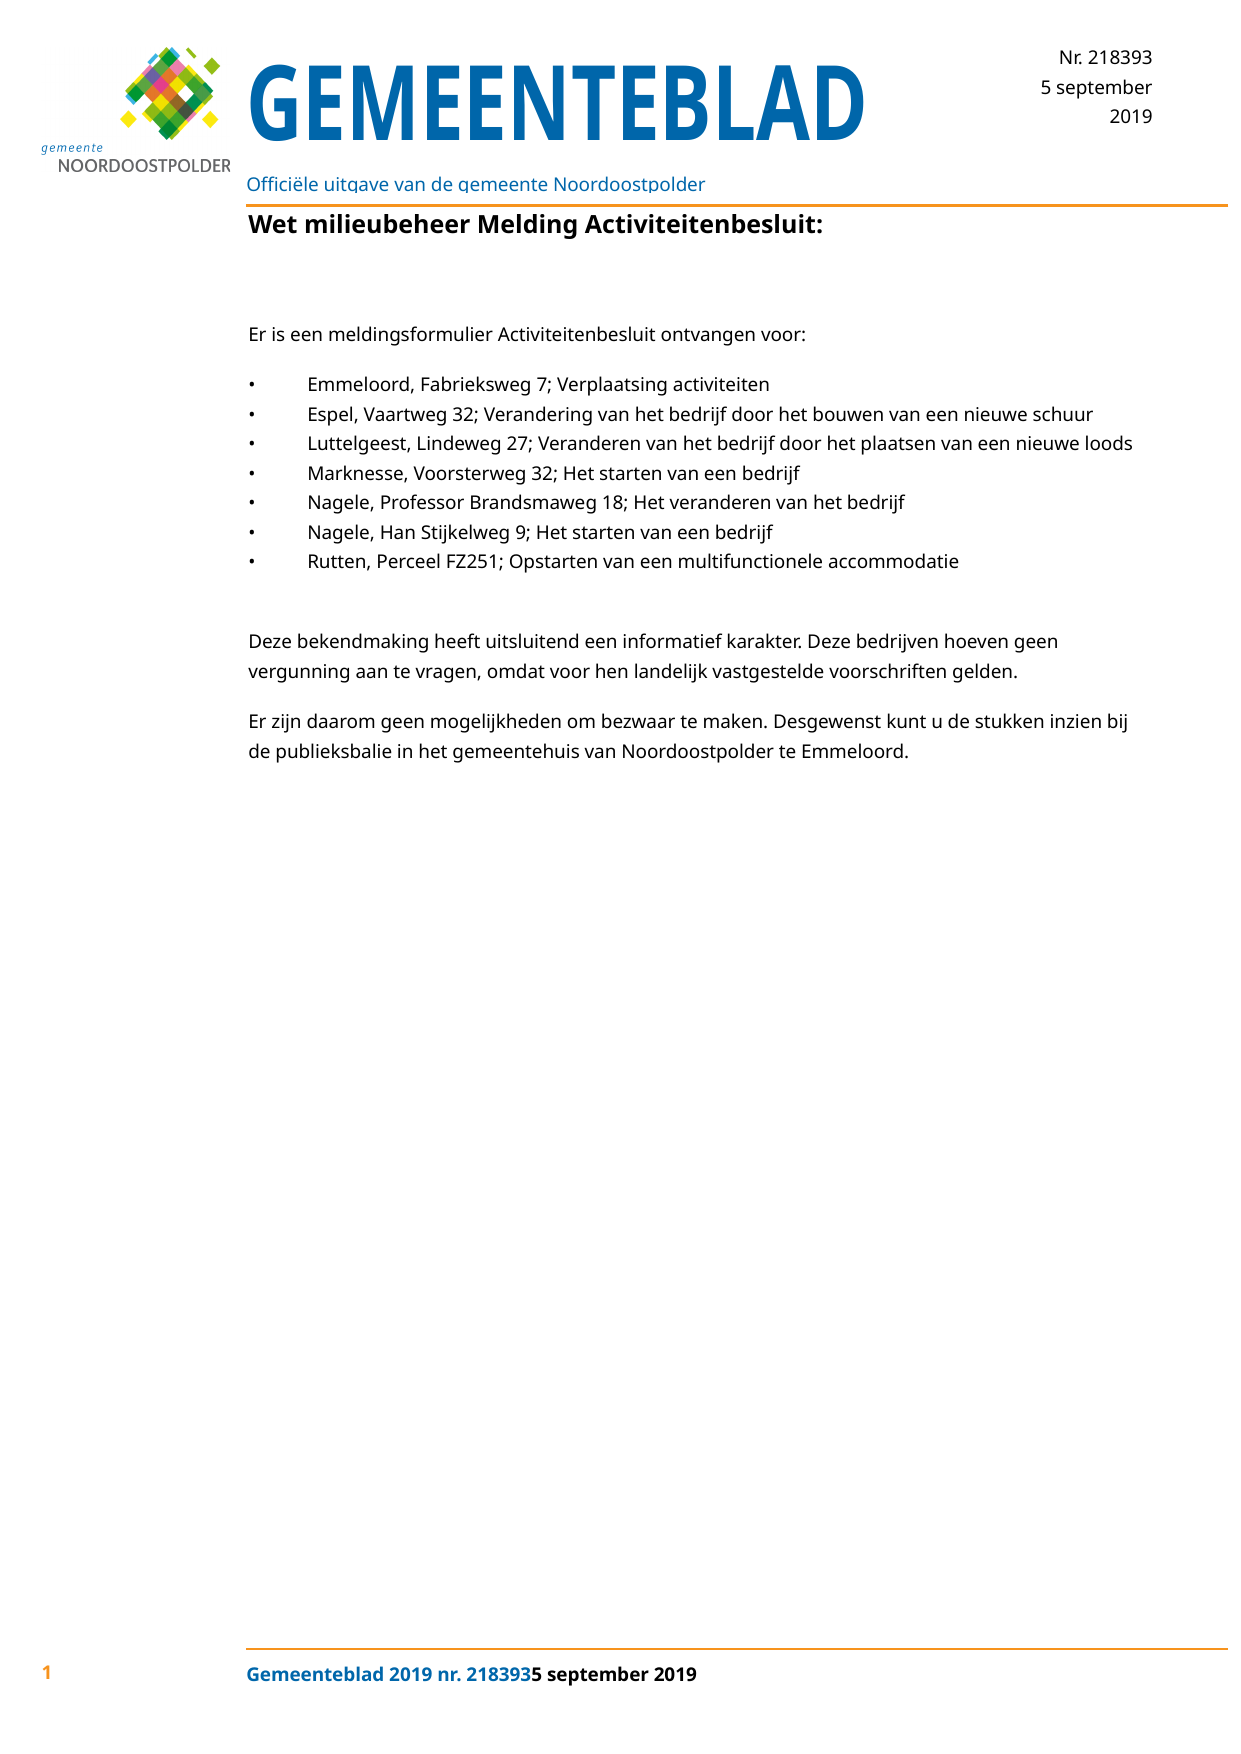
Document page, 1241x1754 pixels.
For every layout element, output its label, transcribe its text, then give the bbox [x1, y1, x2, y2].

text Wet milieubeheer Melding Activiteitenbesluit: [248, 207, 1152, 241]
list Luttelgeest, Lindeweg 27; Veranderen van het bedrijf door het plaatsen van een nieuwe loods [248, 430, 1152, 456]
list Nagele, Professor Brandsmaweg 18; Het veranderen van het bedrijf [248, 489, 1152, 515]
text Deze bekendmaking heeft uitsluitend een informatief karakter. Deze bedrijven hoeven geen vergunning aan te vragen, omdat voor hen landelijk vastgestelde voorschriften gelden. [248, 629, 1152, 684]
picture [41, 47, 231, 172]
list Rutten, Perceel FZ251; Opstarten van een multifunctionele accommodatie [248, 549, 1152, 574]
text Er zijn daarom geen mogelijkheden om bezwaar te maken. Desgewenst kunt u de stukken inzien bij de publieksbalie in het gemeentehuis van Noordoostpolder te Emmeloord. [248, 709, 1152, 764]
list Nagele, Han Stijkelweg 9; Het starten van een bedrijf [248, 519, 1152, 545]
text Er is een meldingsformulier Activiteitenbesluit ontvangen voor: [248, 321, 1152, 346]
list Emmeloord, Fabrieksweg 7; Verplaatsing activiteiten [248, 371, 1152, 397]
list Marknesse, Voorsterweg 32; Het starten van een bedrijf [248, 460, 1152, 486]
list Espel, Vaartweg 32; Verandering van het bedrijf door het bouwen van een nieuwe schuur [248, 401, 1152, 426]
